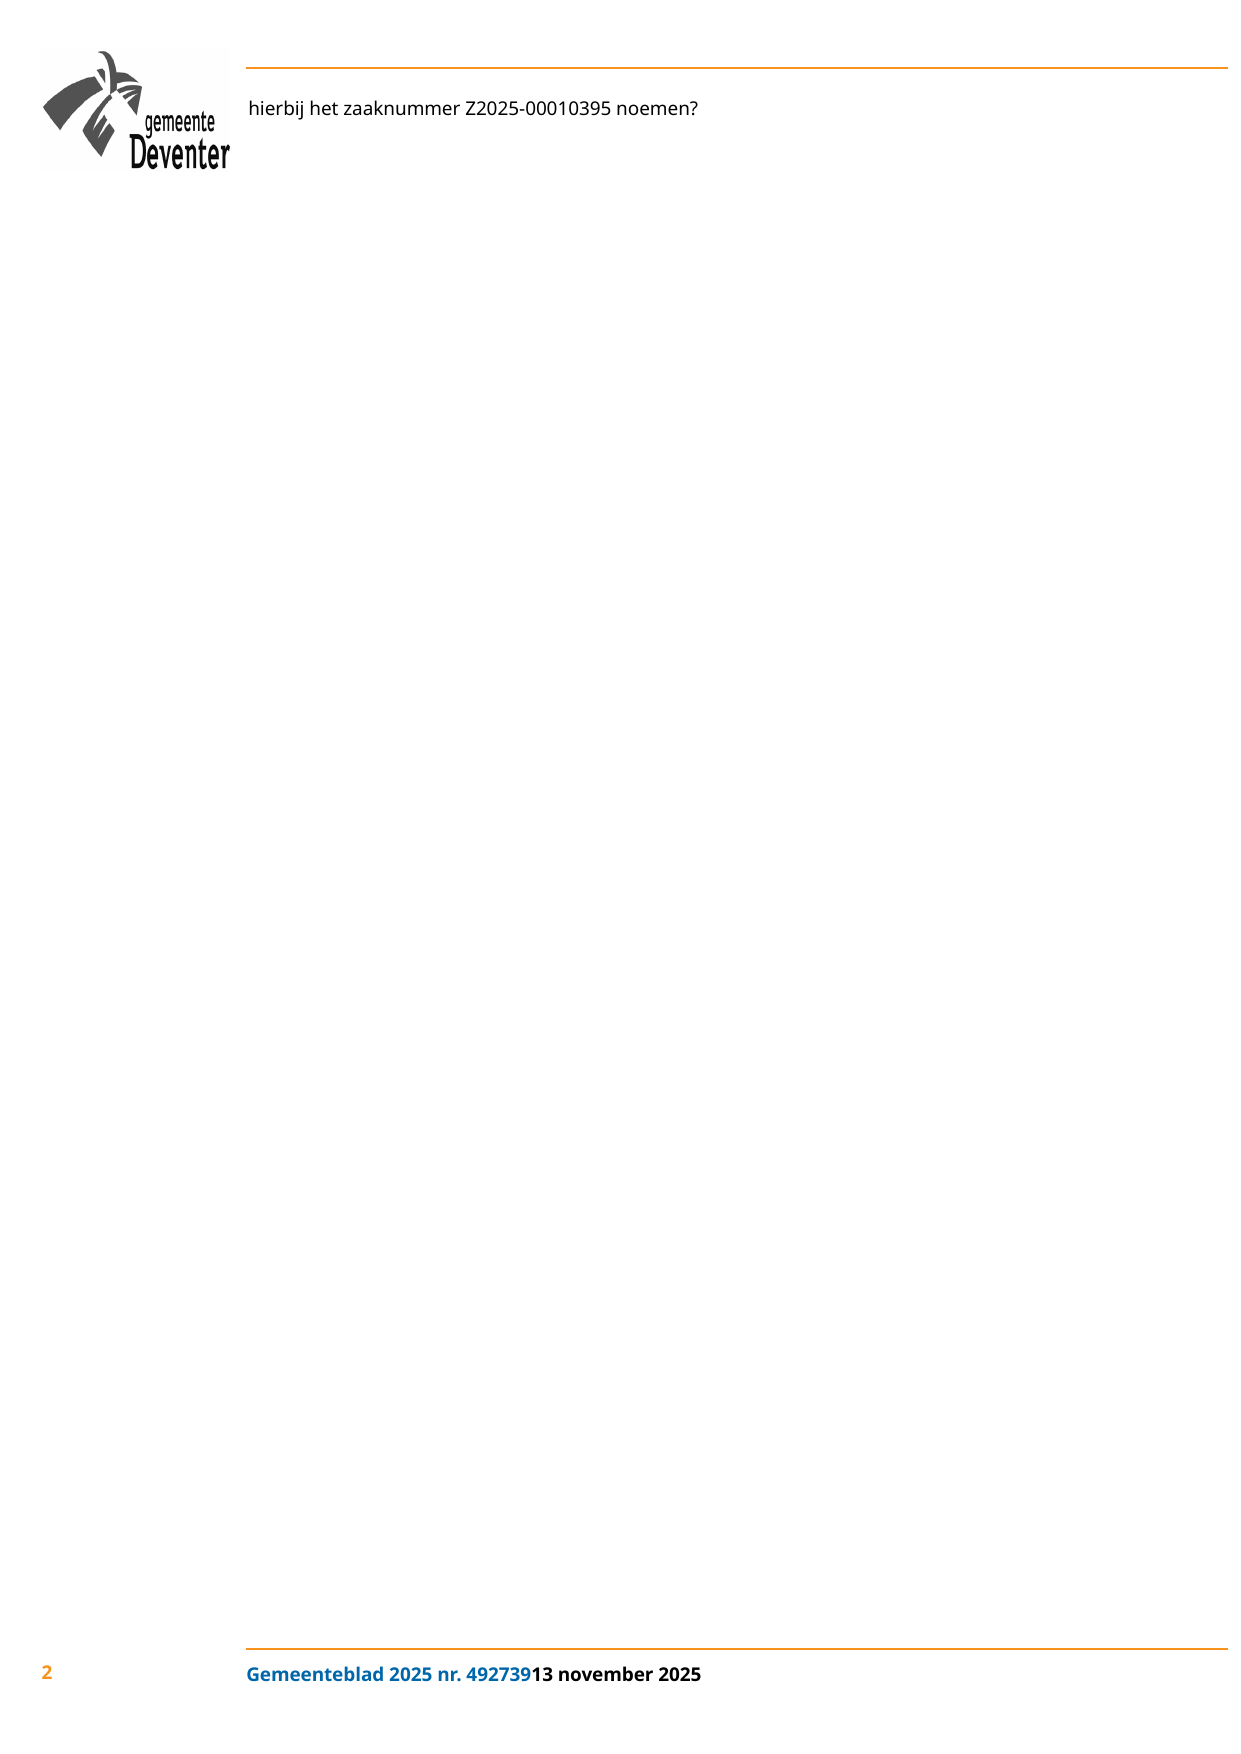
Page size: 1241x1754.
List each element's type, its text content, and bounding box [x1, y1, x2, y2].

picture [41, 47, 231, 172]
text hierbij het zaaknummer Z2025-00010395 noemen? [248, 95, 1152, 121]
